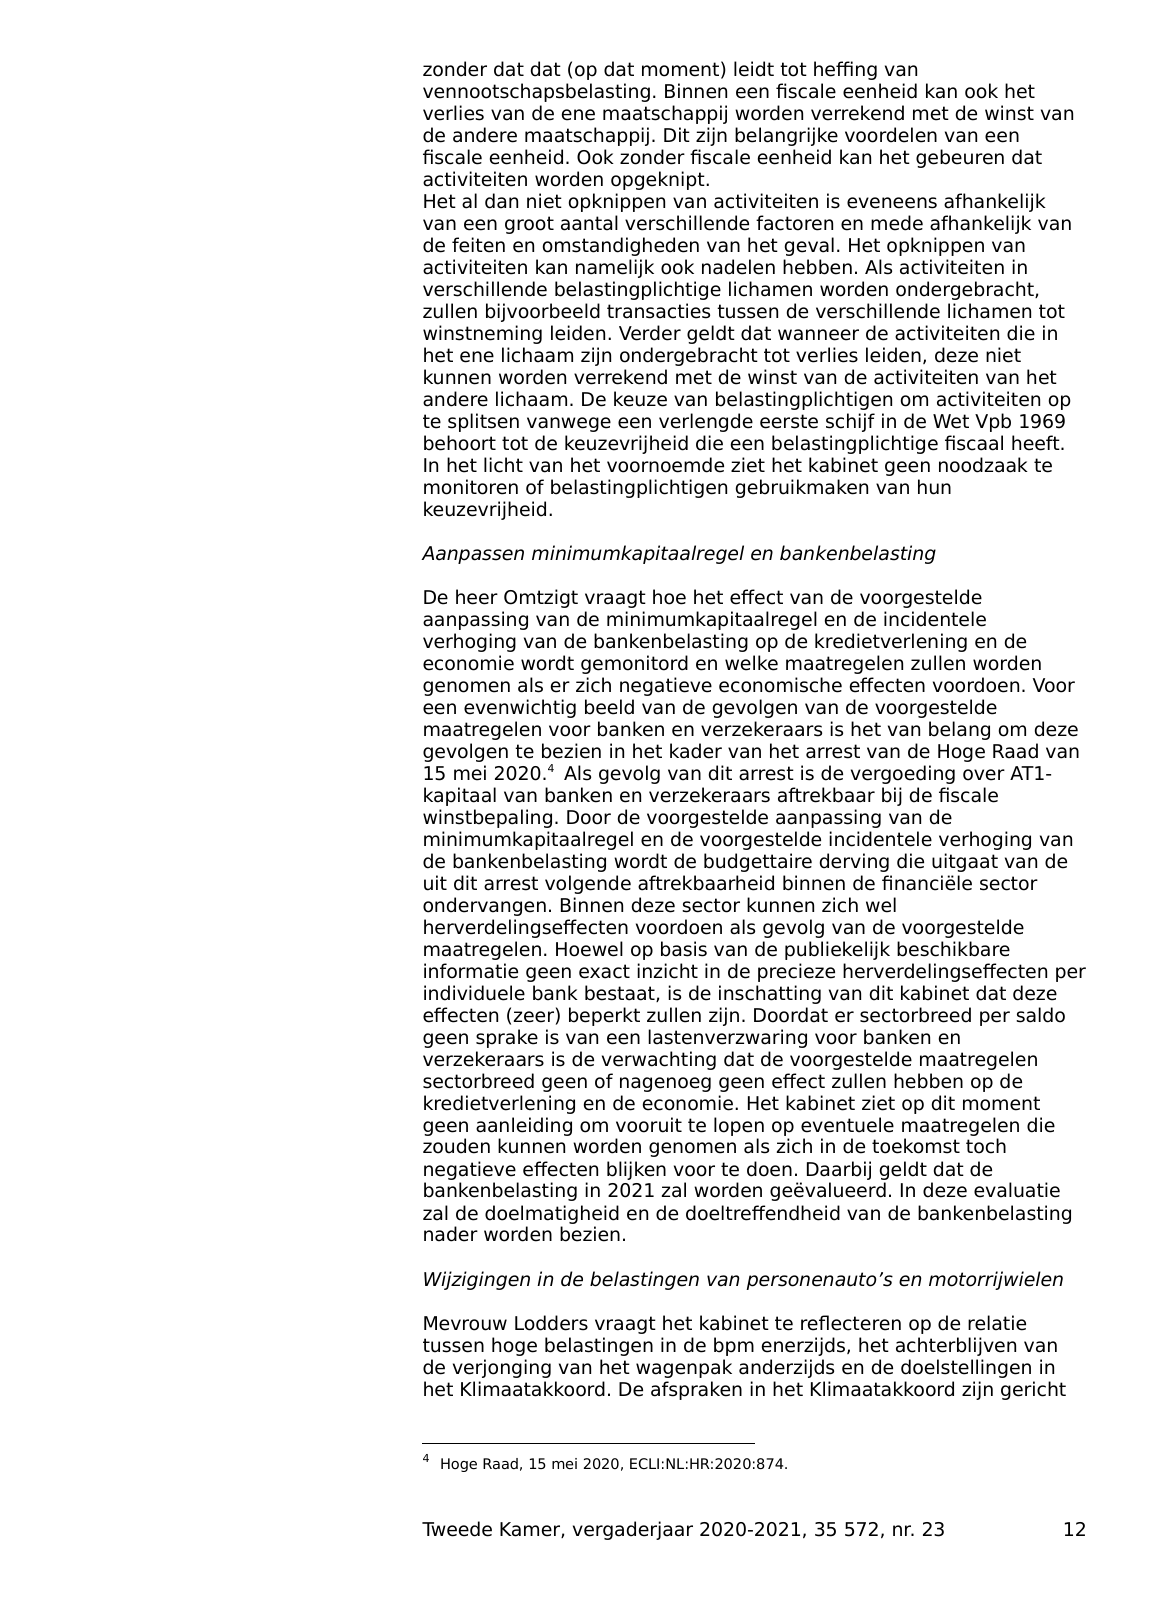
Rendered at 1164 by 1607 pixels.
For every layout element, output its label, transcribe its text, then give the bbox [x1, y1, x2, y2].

text zonder dat dat (op dat moment) leidt tot heffing van vennootschapsbelasting. Binnen een fiscale eenheid kan ook het verlies van de ene maatschappij worden verrekend met de winst van de andere maatschappij. Dit zijn belangrijke voordelen van een fiscale eenheid. Ook zonder fiscale eenheid kan het gebeuren dat activiteiten worden opgeknipt. [422, 59, 1087, 191]
text Mevrouw Lodders vraagt het kabinet te reflecteren op de relatie tussen hoge belastingen in de bpm enerzijds, het achterblijven van de verjonging van het wagenpak anderzijds en de doelstellingen in het Klimaatakkoord. De afspraken in het Klimaatakkoord zijn gericht [422, 1313, 1087, 1401]
text Het al dan niet opknippen van activiteiten is eveneens afhankelijk van een groot aantal verschillende factoren en mede afhankelijk van de feiten en omstandigheden van het geval. Het opknippen van activiteiten kan namelijk ook nadelen hebben. Als activiteiten in verschillende belastingplichtige lichamen worden ondergebracht, zullen bijvoorbeeld transacties tussen de verschillende lichamen tot winstneming leiden. Verder geldt dat wanneer de activiteiten die in het ene lichaam zijn ondergebracht tot verlies leiden, deze niet kunnen worden verrekend met de winst van de activiteiten van het andere lichaam. De keuze van belastingplichtigen om activiteiten op te splitsen vanwege een verlengde eerste schijf in de Wet Vpb 1969 behoort tot de keuzevrijheid die een belastingplichtige fiscaal heeft. In het licht van het voornoemde ziet het kabinet geen noodzaak te monitoren of belastingplichtigen gebruikmaken van hun keuzevrijheid. [422, 191, 1087, 521]
subtitle Aanpassen minimumkapitaalregel en bankenbelasting [422, 543, 1087, 565]
text De heer Omtzigt vraagt hoe het effect van de voorgestelde aanpassing van de minimumkapitaalregel en de incidentele verhoging van de bankenbelasting op de kredietverlening en de economie wordt gemonitord en welke maatregelen zullen worden genomen als er zich negatieve economische effecten voordoen. Voor een evenwichtig beeld van de gevolgen van de voorgestelde maatregelen voor banken en verzekeraars is het van belang om deze gevolgen te bezien in het kader van het arrest van de Hoge Raad van 15 mei 2020. Als gevolg van dit arrest is de vergoeding over AT1-kapitaal van banken en verzekeraars aftrekbaar bij de fiscale winstbepaling. Door de voorgestelde aanpassing van de minimumkapitaalregel en de voorgestelde incidentele verhoging van de bankenbelasting wordt de budgettaire derving die uitgaat van de uit dit arrest volgende aftrekbaarheid binnen de financiële sector ondervangen. Binnen deze sector kunnen zich wel herverdelingseffecten voordoen als gevolg van de voorgestelde maatregelen. Hoewel op basis van de publiekelijk beschikbare informatie geen exact inzicht in de precieze herverdelingseffecten per individuele bank bestaat, is de inschatting van dit kabinet dat deze effecten (zeer) beperkt zullen zijn. Doordat er sectorbreed per saldo geen sprake is van een lastenverzwaring voor banken en verzekeraars is de verwachting dat de voorgestelde maatregelen sectorbreed geen of nagenoeg geen effect zullen hebben op de kredietverlening en de economie. Het kabinet ziet op dit moment geen aanleiding om vooruit te lopen op eventuele maatregelen die zouden kunnen worden genomen als zich in de toekomst toch negatieve effecten blijken voor te doen. Daarbij geldt dat de bankenbelasting in 2021 zal worden geëvalueerd. In deze evaluatie zal de doelmatigheid en de doeltreffendheid van de bankenbelasting nader worden bezien. [422, 587, 1087, 1246]
subtitle Wijzigingen in de belastingen van personenauto’s en motorrijwielen [422, 1268, 1087, 1291]
text Hoge Raad, 15 mei 2020, ECLI:NL:HR:2020:874. [422, 1452, 1087, 1474]
